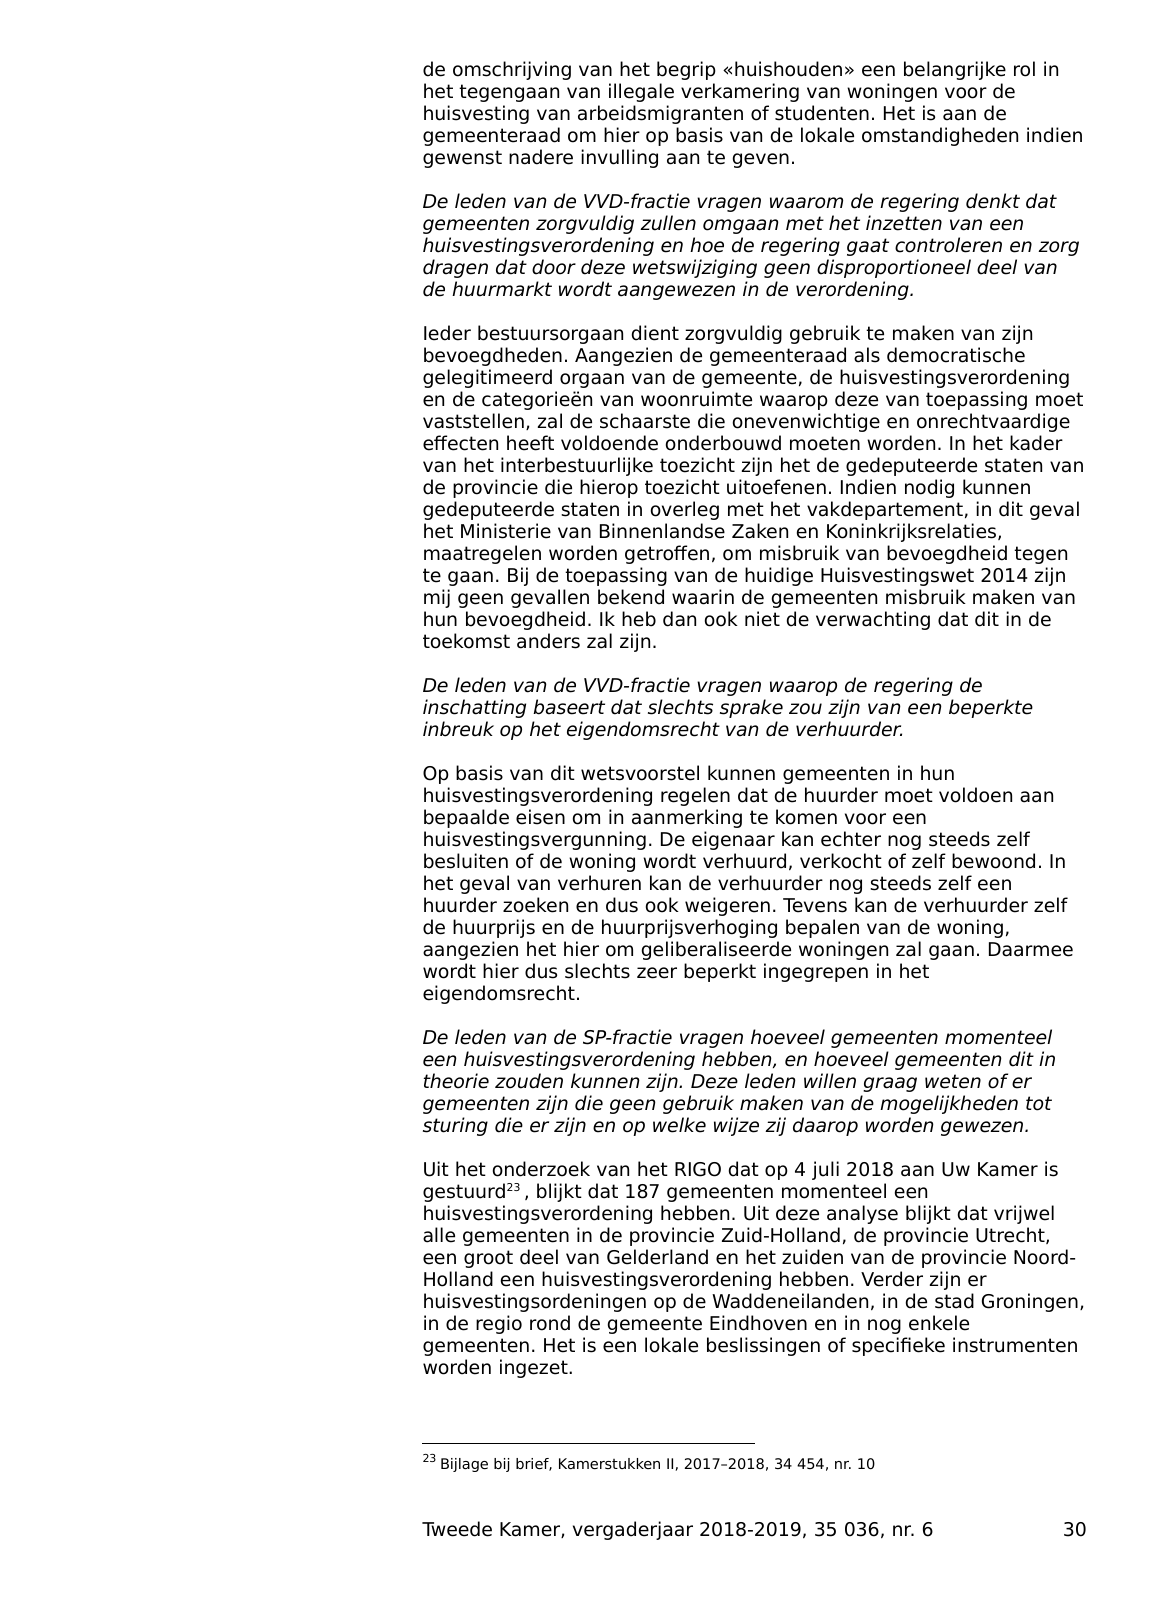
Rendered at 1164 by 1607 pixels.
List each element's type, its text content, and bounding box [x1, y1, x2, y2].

text Ieder bestuursorgaan dient zorgvuldig gebruik te maken van zijn bevoegdheden. Aangezien de gemeenteraad als democratische gelegitimeerd orgaan van de gemeente, de huisvestingsverordening en de categorieën van woonruimte waarop deze van toepassing moet vaststellen, zal de schaarste die onevenwichtige en onrechtvaardige effecten heeft voldoende onderbouwd moeten worden. In het kader van het interbestuurlijke toezicht zijn het de gedeputeerde staten van de provincie die hierop toezicht uitoefenen. Indien nodig kunnen gedeputeerde staten in overleg met het vakdepartement, in dit geval het Ministerie van Binnenlandse Zaken en Koninkrijksrelaties, maatregelen worden getroffen, om misbruik van bevoegdheid tegen te gaan. Bij de toepassing van de huidige Huisvestingswet 2014 zijn mij geen gevallen bekend waarin de gemeenten misbruik maken van hun bevoegdheid. Ik heb dan ook niet de verwachting dat dit in de toekomst anders zal zijn. [422, 323, 1087, 653]
text Uit het onderzoek van het RIGO dat op 4 juli 2018 aan Uw Kamer is gestuurd, blijkt dat 187 gemeenten momenteel een huisvestingsverordening hebben. Uit deze analyse blijkt dat vrijwel alle gemeenten in de provincie Zuid-Holland, de provincie Utrecht, een groot deel van Gelderland en het zuiden van de provincie Noord-Holland een huisvestingsverordening hebben. Verder zijn er huisvestingsordeningen op de Waddeneilanden, in de stad Groningen, in de regio rond de gemeente Eindhoven en in nog enkele gemeenten. Het is een lokale beslissingen of specifieke instrumenten worden ingezet. [422, 1159, 1087, 1379]
text De leden van de VVD-fractie vragen waarom de regering denkt dat gemeenten zorgvuldig zullen omgaan met het inzetten van een huisvestingsverordening en hoe de regering gaat controleren en zorg dragen dat door deze wetswijziging geen disproportioneel deel van de huurmarkt wordt aangewezen in de verordening. [422, 191, 1087, 301]
text de omschrijving van het begrip «huishouden» een belangrijke rol in het tegengaan van illegale verkamering van woningen voor de huisvesting van arbeidsmigranten of studenten. Het is aan de gemeenteraad om hier op basis van de lokale omstandigheden indien gewenst nadere invulling aan te geven. [422, 59, 1087, 169]
text Op basis van dit wetsvoorstel kunnen gemeenten in hun huisvestingsverordening regelen dat de huurder moet voldoen aan bepaalde eisen om in aanmerking te komen voor een huisvestingsvergunning. De eigenaar kan echter nog steeds zelf besluiten of de woning wordt verhuurd, verkocht of zelf bewoond. In het geval van verhuren kan de verhuurder nog steeds zelf een huurder zoeken en dus ook weigeren. Tevens kan de verhuurder zelf de huurprijs en de huurprijsverhoging bepalen van de woning, aangezien het hier om geliberaliseerde woningen zal gaan. Daarmee wordt hier dus slechts zeer beperkt ingegrepen in het eigendomsrecht. [422, 763, 1087, 1005]
text De leden van de VVD-fractie vragen waarop de regering de inschatting baseert dat slechts sprake zou zijn van een beperkte inbreuk op het eigendomsrecht van de verhuurder. [422, 675, 1087, 741]
text De leden van de SP-fractie vragen hoeveel gemeenten momenteel een huisvestingsverordening hebben, en hoeveel gemeenten dit in theorie zouden kunnen zijn. Deze leden willen graag weten of er gemeenten zijn die geen gebruik maken van de mogelijkheden tot sturing die er zijn en op welke wijze zij daarop worden gewezen. [422, 1027, 1087, 1137]
text Bijlage bij brief, Kamerstukken II, 2017–2018, 34 454, nr. 10 [422, 1452, 1087, 1474]
